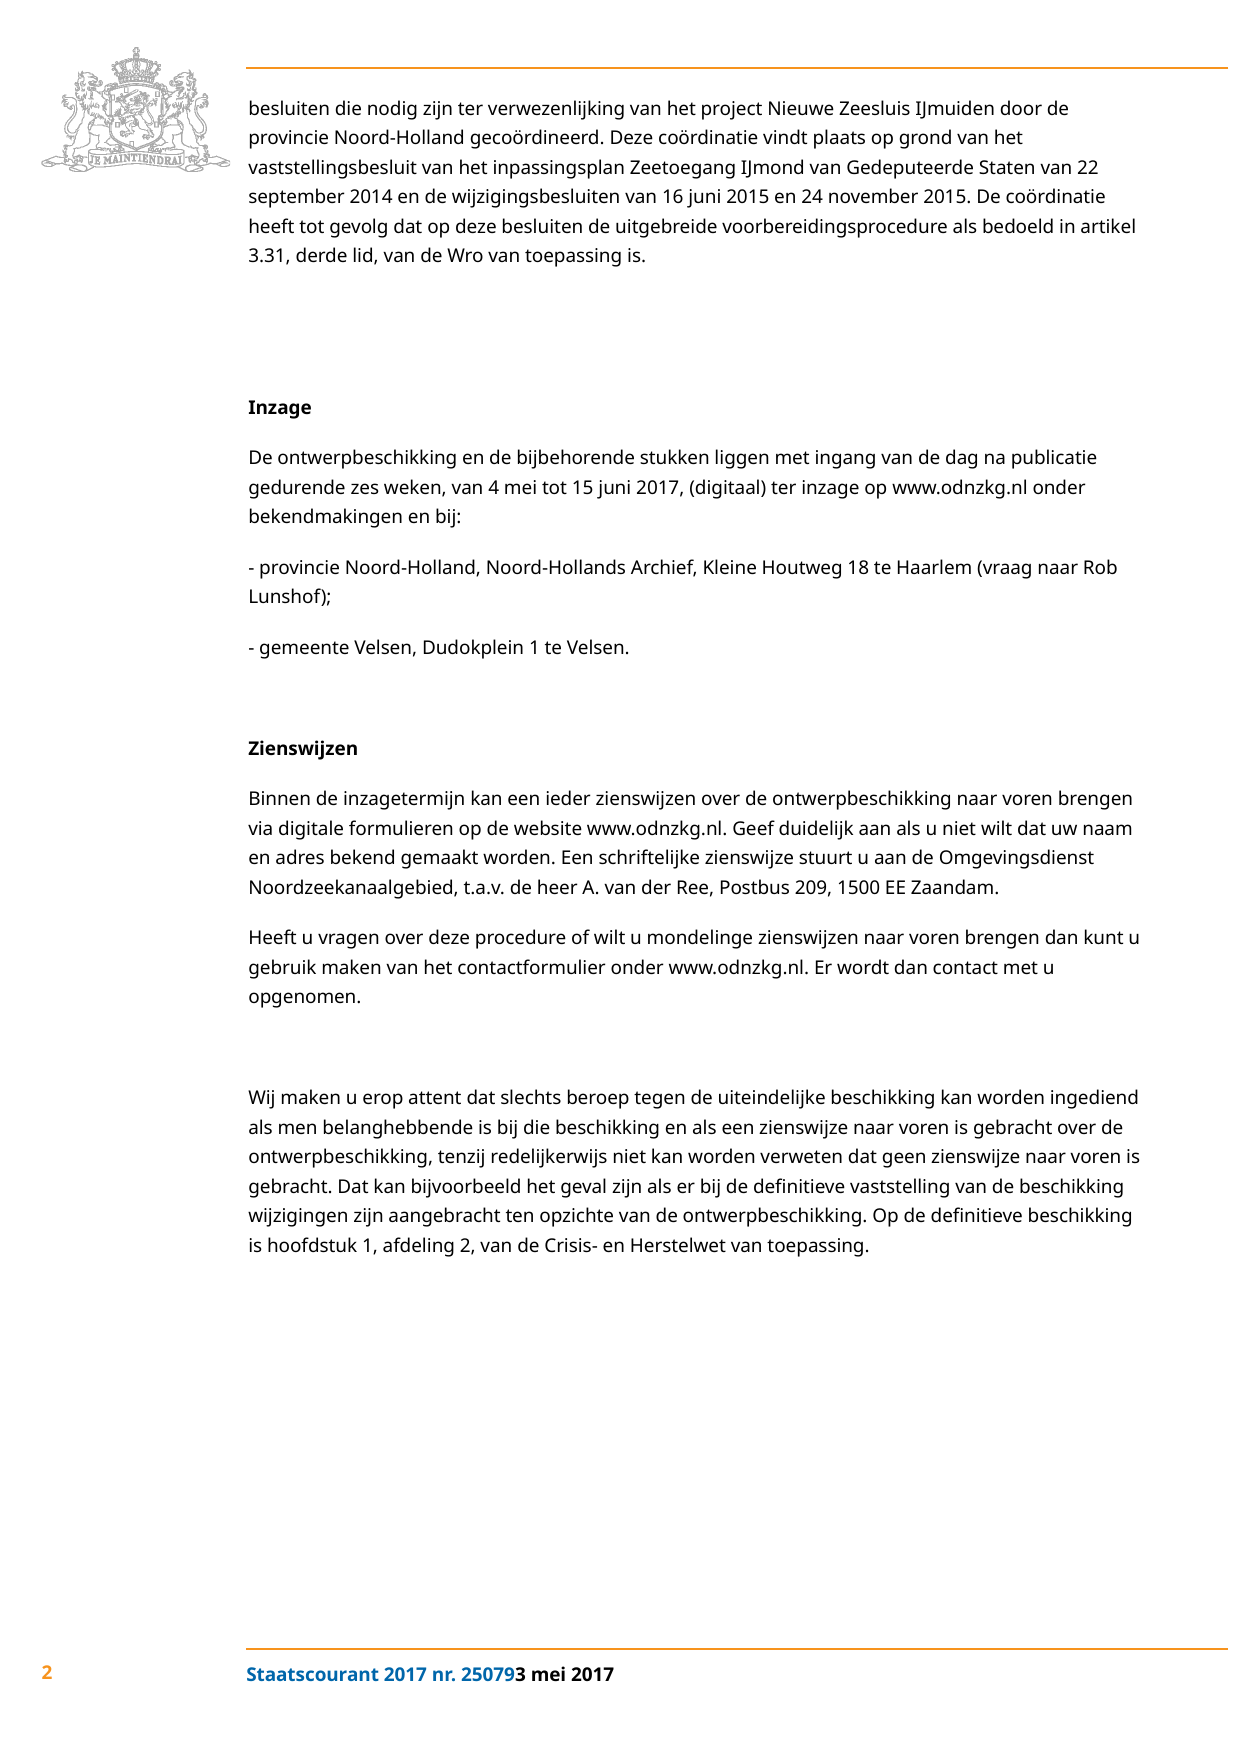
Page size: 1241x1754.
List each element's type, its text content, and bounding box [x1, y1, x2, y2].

text Inzage [248, 394, 1152, 420]
text Binnen de inzagetermijn kan een ieder zienswijzen over de ontwerpbeschikking naar voren brengen via digitale formulieren op de website www.odnzkg.nl. Geef duidelijk aan als u niet wilt dat uw naam en adres bekend gemaakt worden. Een schriftelijke zienswijze stuurt u aan de Omgevingsdienst Noordzeekanaalgebied, t.a.v. de heer A. van der Ree, Postbus 209, 1500 EE Zaandam. [248, 785, 1152, 900]
text Heeft u vragen over deze procedure of wilt u mondelinge zienswijzen naar voren brengen dan kunt u gebruik maken van het contactformulier onder www.odnzkg.nl. Er wordt dan contact met u opgenomen. [248, 924, 1152, 1009]
text Zienswijzen [248, 735, 1152, 761]
text - gemeente Velsen, Dudokplein 1 te Velsen. [248, 634, 1152, 660]
text besluiten die nodig zijn ter verwezenlijking van het project Nieuwe Zeesluis IJmuiden door de provincie Noord-Holland gecoördineerd. Deze coördinatie vindt plaats op grond van het vaststellingsbesluit van het inpassingsplan Zeetoegang IJmond van Gedeputeerde Staten van 22 september 2014 en de wijzigingsbesluiten van 16 juni 2015 en 24 november 2015. De coördinatie heeft tot gevolg dat op deze besluiten de uitgebreide voorbereidingsprocedure als bedoeld in artikel 3.31, derde lid, van de Wro van toepassing is. [248, 95, 1152, 268]
text - provincie Noord-Holland, Noord-Hollands Archief, Kleine Houtweg 18 te Haarlem (vraag naar Rob Lunshof); [248, 554, 1152, 609]
text Wij maken u erop attent dat slechts beroep tegen de uiteindelijke beschikking kan worden ingediend als men belanghebbende is bij die beschikking en als een zienswijze naar voren is gebracht over de ontwerpbeschikking, tenzij redelijkerwijs niet kan worden verweten dat geen zienswijze naar voren is gebracht. Dat kan bijvoorbeeld het geval zijn als er bij de definitieve vaststelling van de beschikking wijzigingen zijn aangebracht ten opzichte van de ontwerpbeschikking. Op de definitieve beschikking is hoofdstuk 1, afdeling 2, van de Crisis- en Herstelwet van toepassing. [248, 1084, 1152, 1258]
picture [41, 47, 231, 172]
text De ontwerpbeschikking en de bijbehorende stukken liggen met ingang van de dag na publicatie gedurende zes weken, van 4 mei tot 15 juni 2017, (digitaal) ter inzage op www.odnzkg.nl onder bekendmakingen en bij: [248, 444, 1152, 529]
